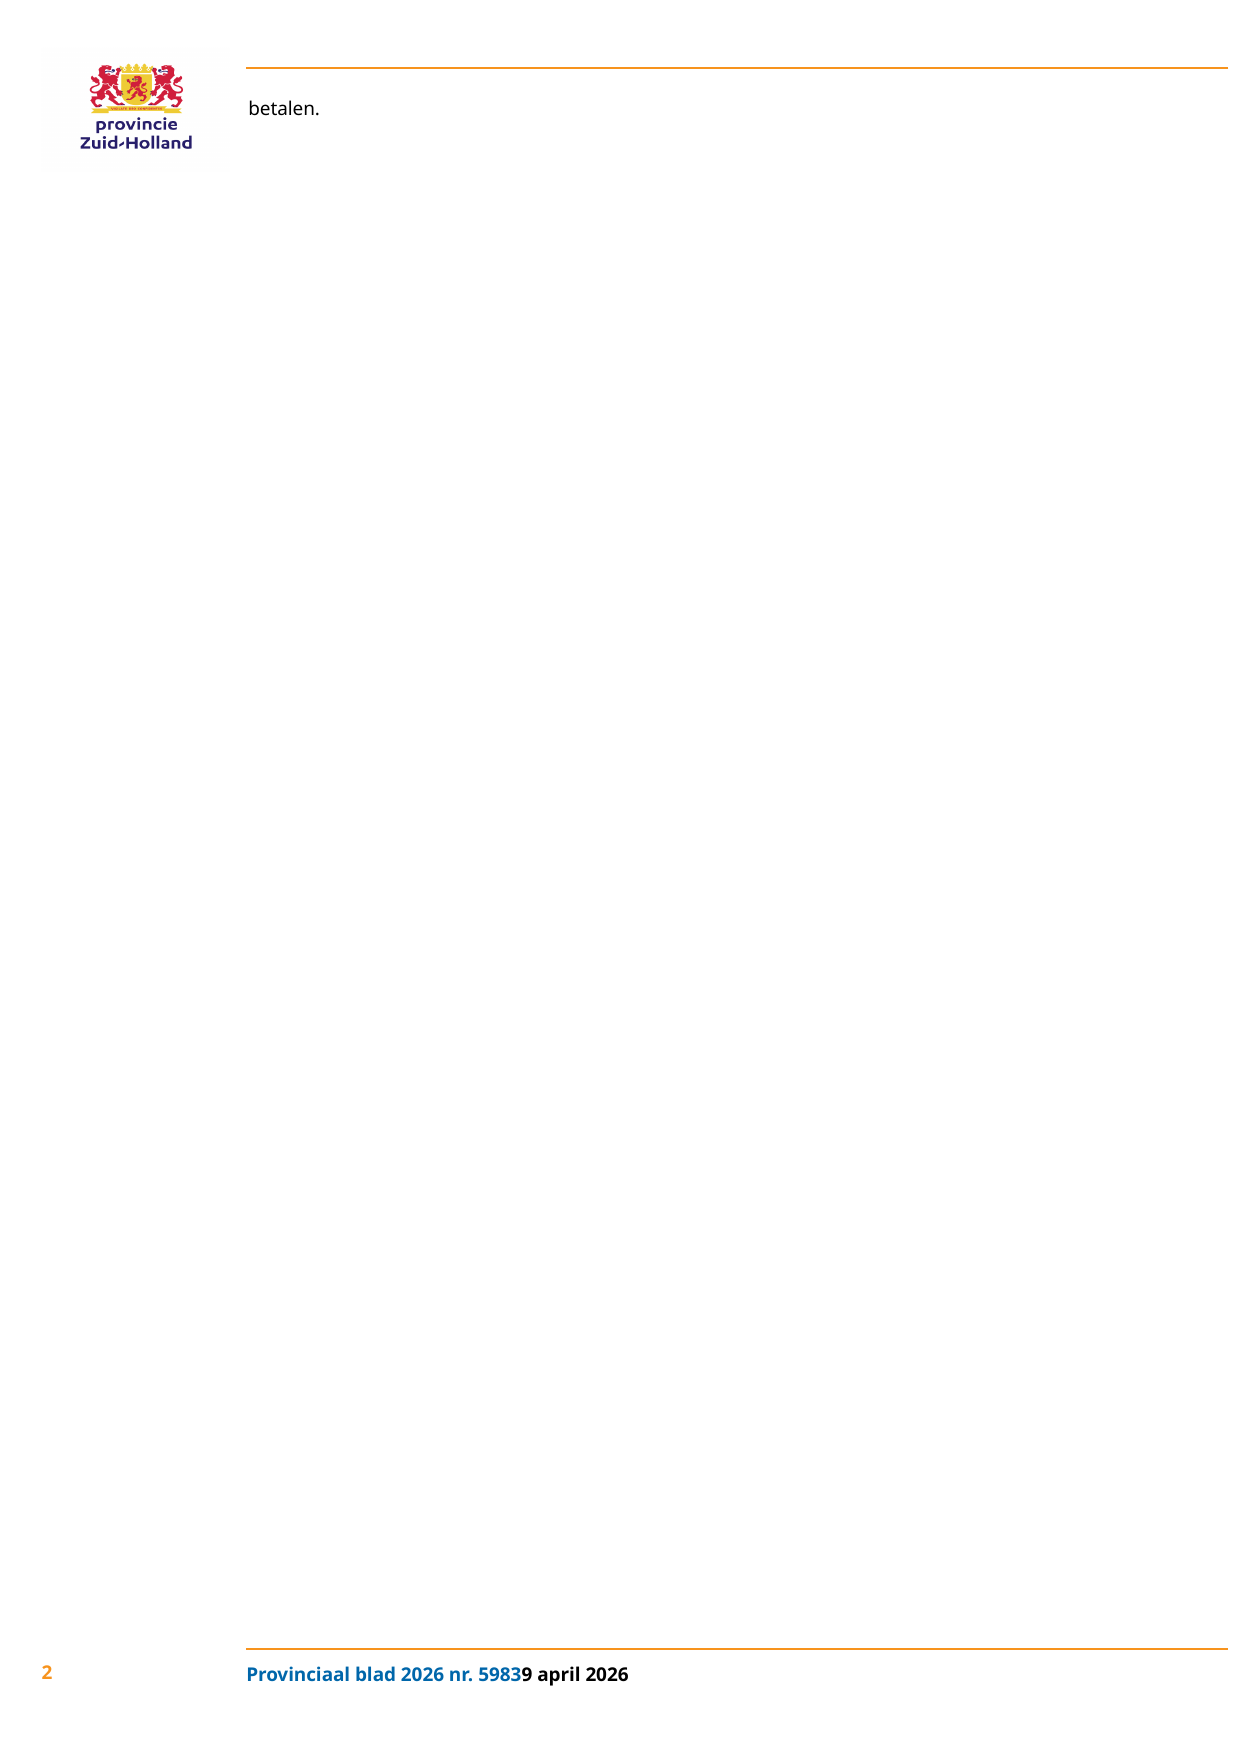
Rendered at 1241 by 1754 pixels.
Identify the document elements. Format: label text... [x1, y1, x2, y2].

picture [41, 47, 231, 172]
text betalen. [248, 95, 1152, 121]
